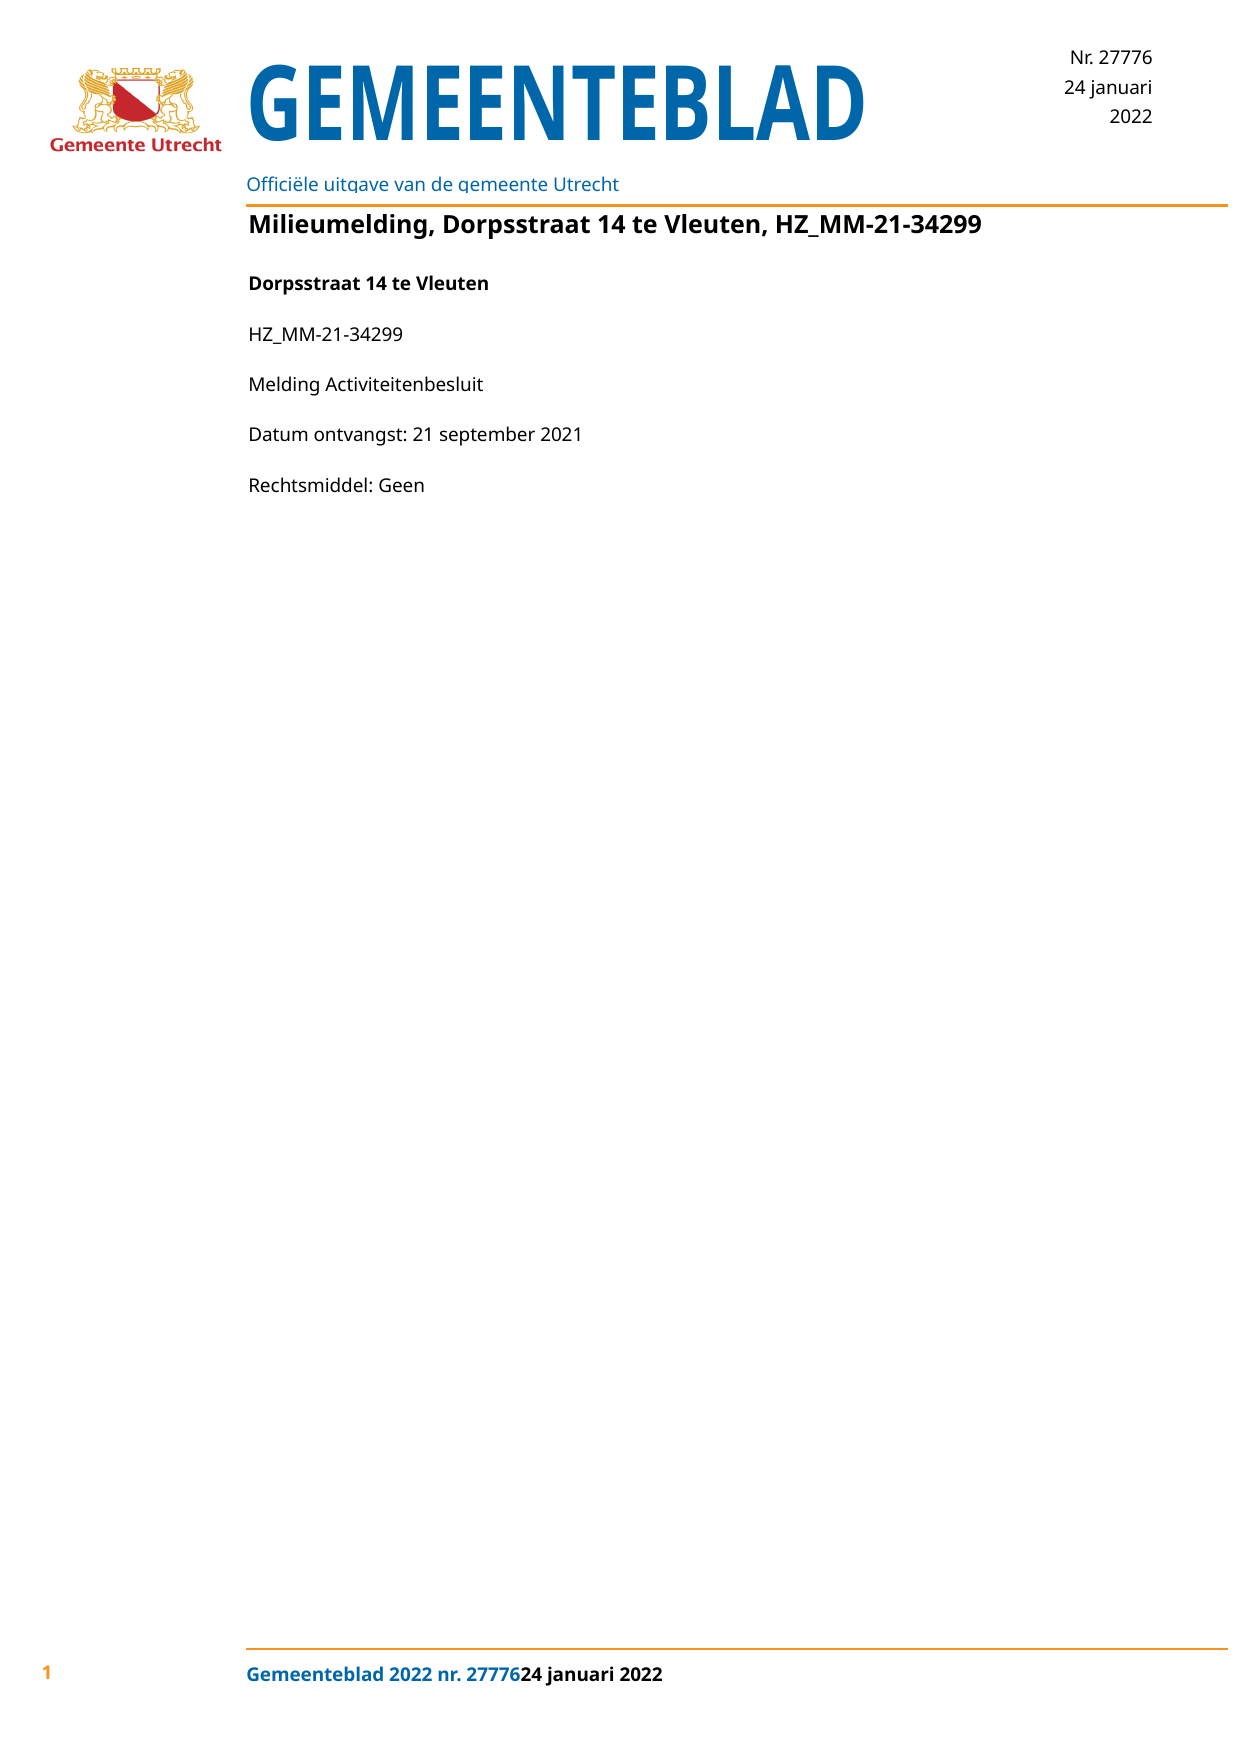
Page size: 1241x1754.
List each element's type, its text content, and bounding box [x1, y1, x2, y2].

text Melding Activiteitenbesluit [248, 371, 1152, 397]
text Milieumelding, Dorpsstraat 14 te Vleuten, HZ_MM-21-34299 [248, 207, 1152, 241]
text Dorpsstraat 14 te Vleuten [248, 270, 1152, 296]
text HZ_MM-21-34299 [248, 321, 1152, 346]
picture [41, 47, 231, 172]
text Datum ontvangst: 21 september 2021 [248, 422, 1152, 447]
text Rechtsmiddel: Geen [248, 472, 1152, 498]
